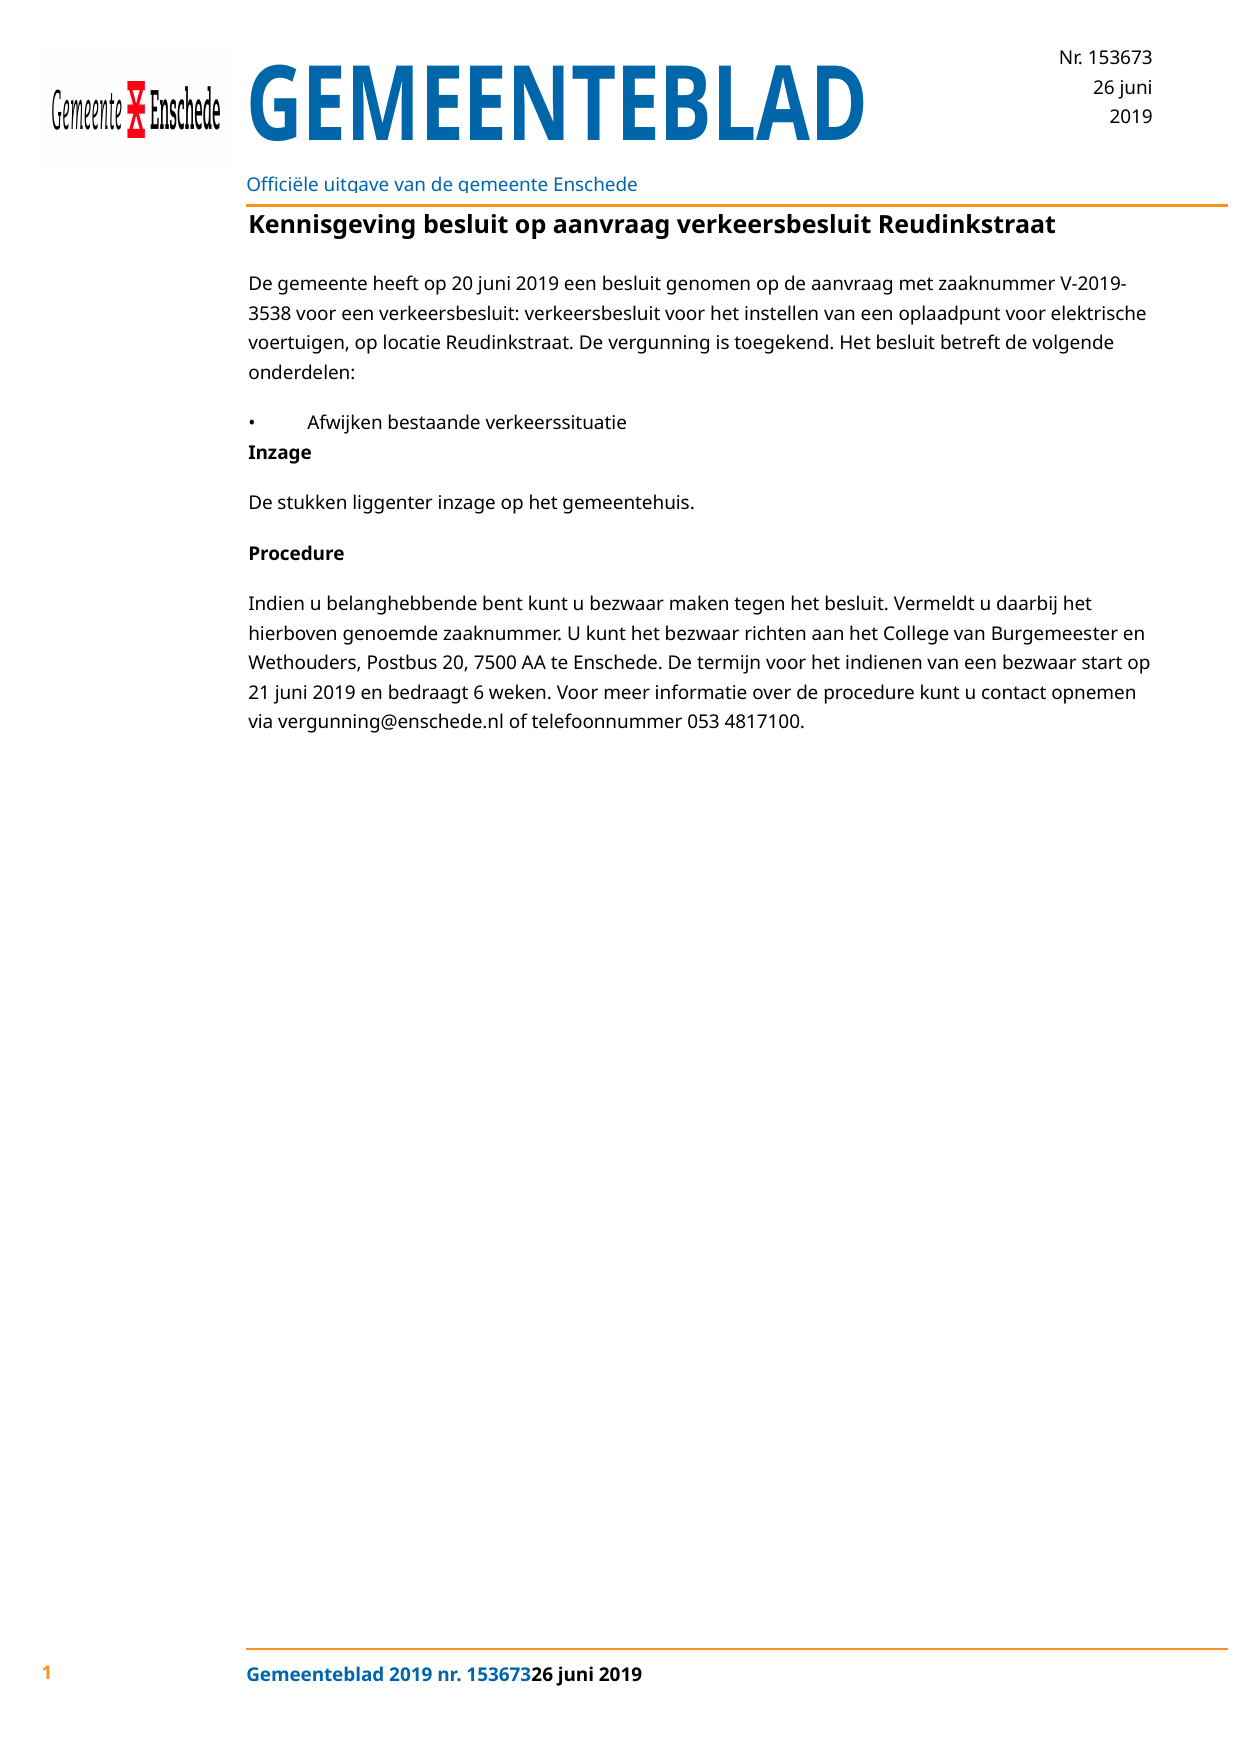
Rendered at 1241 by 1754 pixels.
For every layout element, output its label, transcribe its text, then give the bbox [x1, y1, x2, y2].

text Kennisgeving besluit op aanvraag verkeersbesluit Reudinkstraat [248, 207, 1152, 241]
text De gemeente heeft op 20 juni 2019 een besluit genomen op de aanvraag met zaaknummer V-2019-3538 voor een verkeersbesluit: verkeersbesluit voor het instellen van een oplaadpunt voor elektrische voertuigen, op locatie Reudinkstraat. De vergunning is toegekend. Het besluit betreft de volgende onderdelen: [248, 270, 1152, 385]
text Indien u belanghebbende bent kunt u bezwaar maken tegen het besluit. Vermeldt u daarbij het hierboven genoemde zaaknummer. U kunt het bezwaar richten aan het College van Burgemees­ter en Wethouders, Postbus 20, 7500 AA te Enschede. De termijn voor het indienen van een bezwaar start op 21 juni 2019 en bedraagt 6 weken. Voor meer informatie over de procedure kunt u contact opnemen via vergunning@enschede.nl of telefoonnummer 053 4817100. [248, 590, 1152, 734]
text Inzage [248, 439, 1152, 465]
text Procedure [248, 540, 1152, 566]
text De stukken liggenter inzage op het gemeentehuis. [248, 489, 1152, 515]
picture [41, 47, 231, 172]
list Afwijken bestaande verkeerssituatie [248, 409, 1152, 435]
